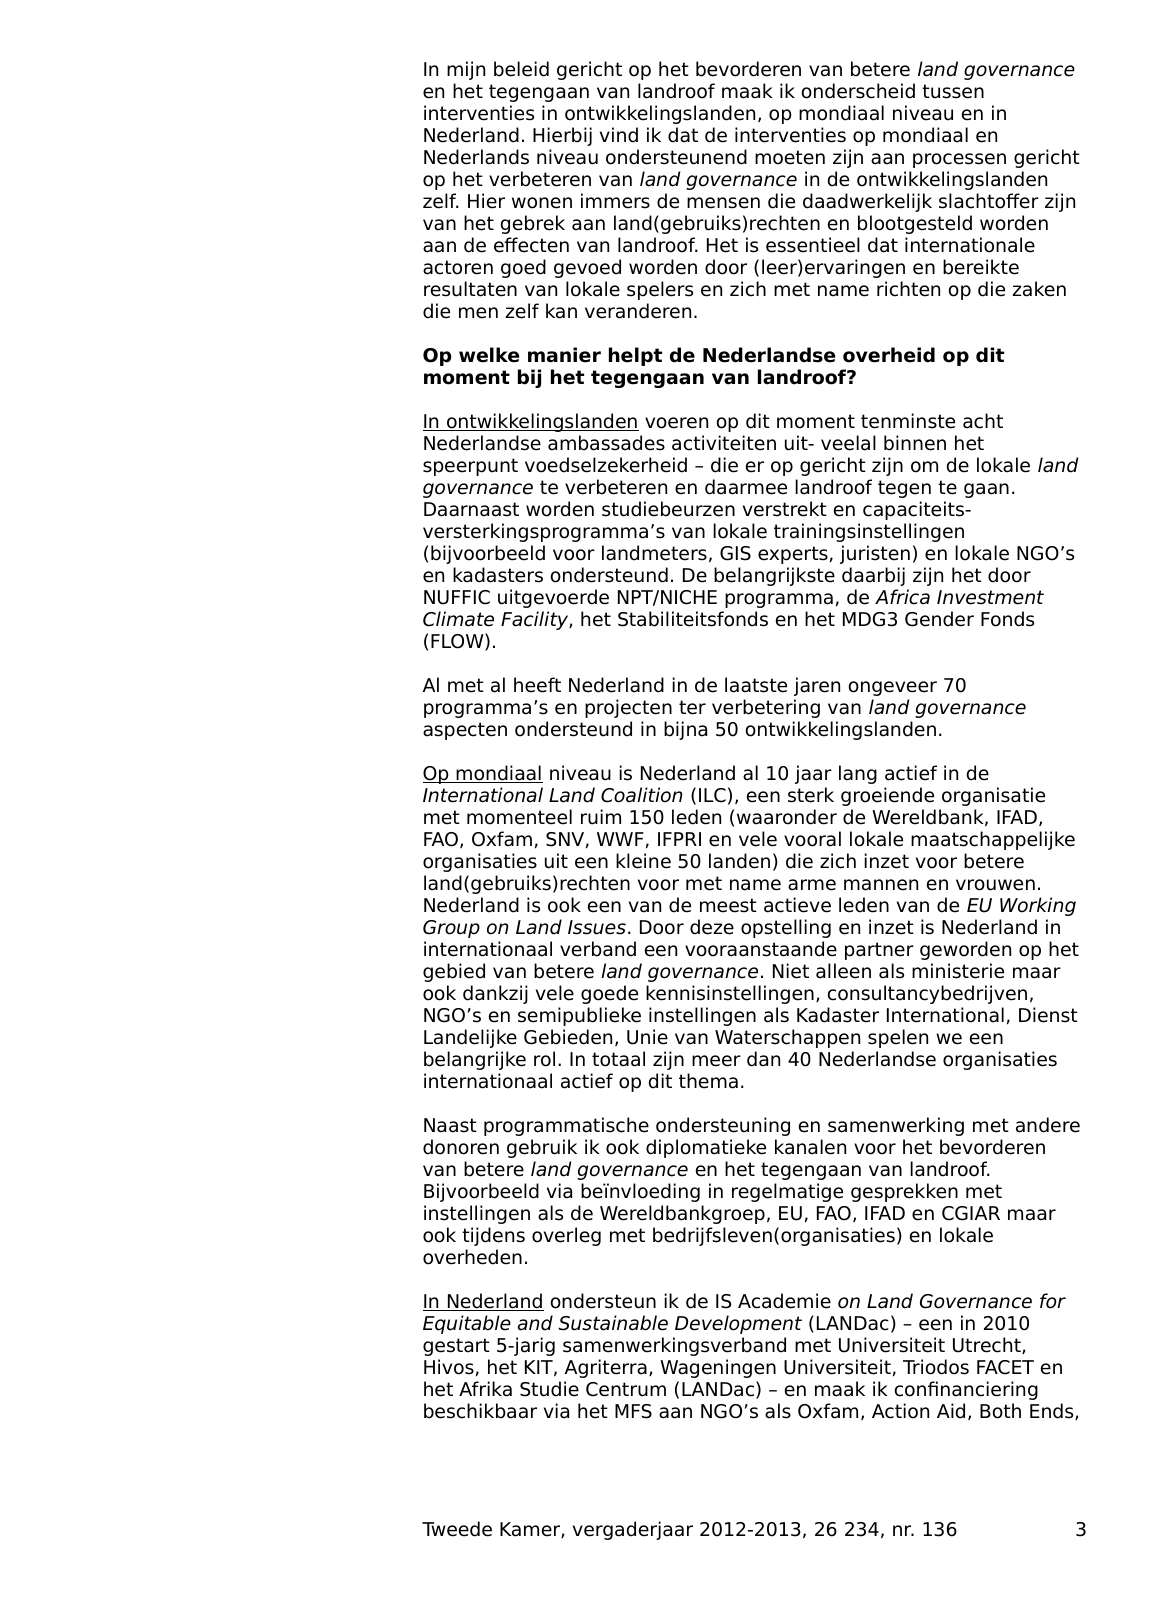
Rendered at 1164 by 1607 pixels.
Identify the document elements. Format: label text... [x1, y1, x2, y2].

text Naast programmatische ondersteuning en samenwerking met andere donoren gebruik ik ook diplomatieke kanalen voor het bevorderen van betere land governance en het tegengaan van landroof. Bijvoorbeeld via beïnvloeding in regelmatige gesprekken met instellingen als de Wereldbankgroep, EU, FAO, IFAD en CGIAR maar ook tijdens overleg met bedrijfsleven(organisaties) en lokale overheden. [422, 1115, 1087, 1269]
text In mijn beleid gericht op het bevorderen van betere land governance en het tegengaan van landroof maak ik onderscheid tussen interventies in ontwikkelingslanden, op mondiaal niveau en in Nederland. Hierbij vind ik dat de interventies op mondiaal en Nederlands niveau ondersteunend moeten zijn aan processen gericht op het verbeteren van land governance in de ontwikkelingslanden zelf. Hier wonen immers de mensen die daadwerkelijk slachtoffer zijn van het gebrek aan land(gebruiks)rechten en blootgesteld worden aan de effecten van landroof. Het is essentieel dat internationale actoren goed gevoed worden door (leer)ervaringen en bereikte resultaten van lokale spelers en zich met name richten op die zaken die men zelf kan veranderen. [422, 59, 1087, 323]
text Al met al heeft Nederland in de laatste jaren ongeveer 70 programma’s en projecten ter verbetering van land governance aspecten ondersteund in bijna 50 ontwikkelingslanden. [422, 675, 1087, 741]
subtitle Op welke manier helpt de Nederlandse overheid op dit moment bij het tegengaan van landroof? [422, 345, 1087, 389]
text In Nederland ondersteun ik de IS Academie on Land Governance for Equitable and Sustainable Development (LANDac) – een in 2010 gestart 5-jarig samenwerkingsverband met Universiteit Utrecht, Hivos, het KIT, Agriterra, Wageningen Universiteit, Triodos FACET en het Afrika Studie Centrum (LANDac) – en maak ik confinanciering beschikbaar via het MFS aan NGO’s als Oxfam, Action Aid, Both Ends, [422, 1291, 1087, 1423]
text In ontwikkelingslanden voeren op dit moment tenminste acht Nederlandse ambassades activiteiten uit- veelal binnen het speerpunt voedselzekerheid – die er op gericht zijn om de lokale land governance te verbeteren en daarmee landroof tegen te gaan. Daarnaast worden studiebeurzen verstrekt en capaciteits-versterkingsprogramma’s van lokale trainingsinstellingen (bijvoorbeeld voor landmeters, GIS experts, juristen) en lokale NGO’s en kadasters ondersteund. De belangrijkste daarbij zijn het door NUFFIC uitgevoerde NPT/NICHE programma, de Africa Investment Climate Facility, het Stabiliteitsfonds en het MDG3 Gender Fonds (FLOW). [422, 411, 1087, 653]
text Op mondiaal niveau is Nederland al 10 jaar lang actief in de International Land Coalition (ILC), een sterk groeiende organisatie met momenteel ruim 150 leden (waaronder de Wereldbank, IFAD, FAO, Oxfam, SNV, WWF, IFPRI en vele vooral lokale maatschappelijke organisaties uit een kleine 50 landen) die zich inzet voor betere land(gebruiks)rechten voor met name arme mannen en vrouwen. Nederland is ook een van de meest actieve leden van de EU Working Group on Land Issues. Door deze opstelling en inzet is Nederland in internationaal verband een vooraanstaande partner geworden op het gebied van betere land governance. Niet alleen als ministerie maar ook dankzij vele goede kennisinstellingen, consultancybedrijven, NGO’s en semipublieke instellingen als Kadaster International, Dienst Landelijke Gebieden, Unie van Waterschappen spelen we een belangrijke rol. In totaal zijn meer dan 40 Nederlandse organisaties internationaal actief op dit thema. [422, 763, 1087, 1093]
